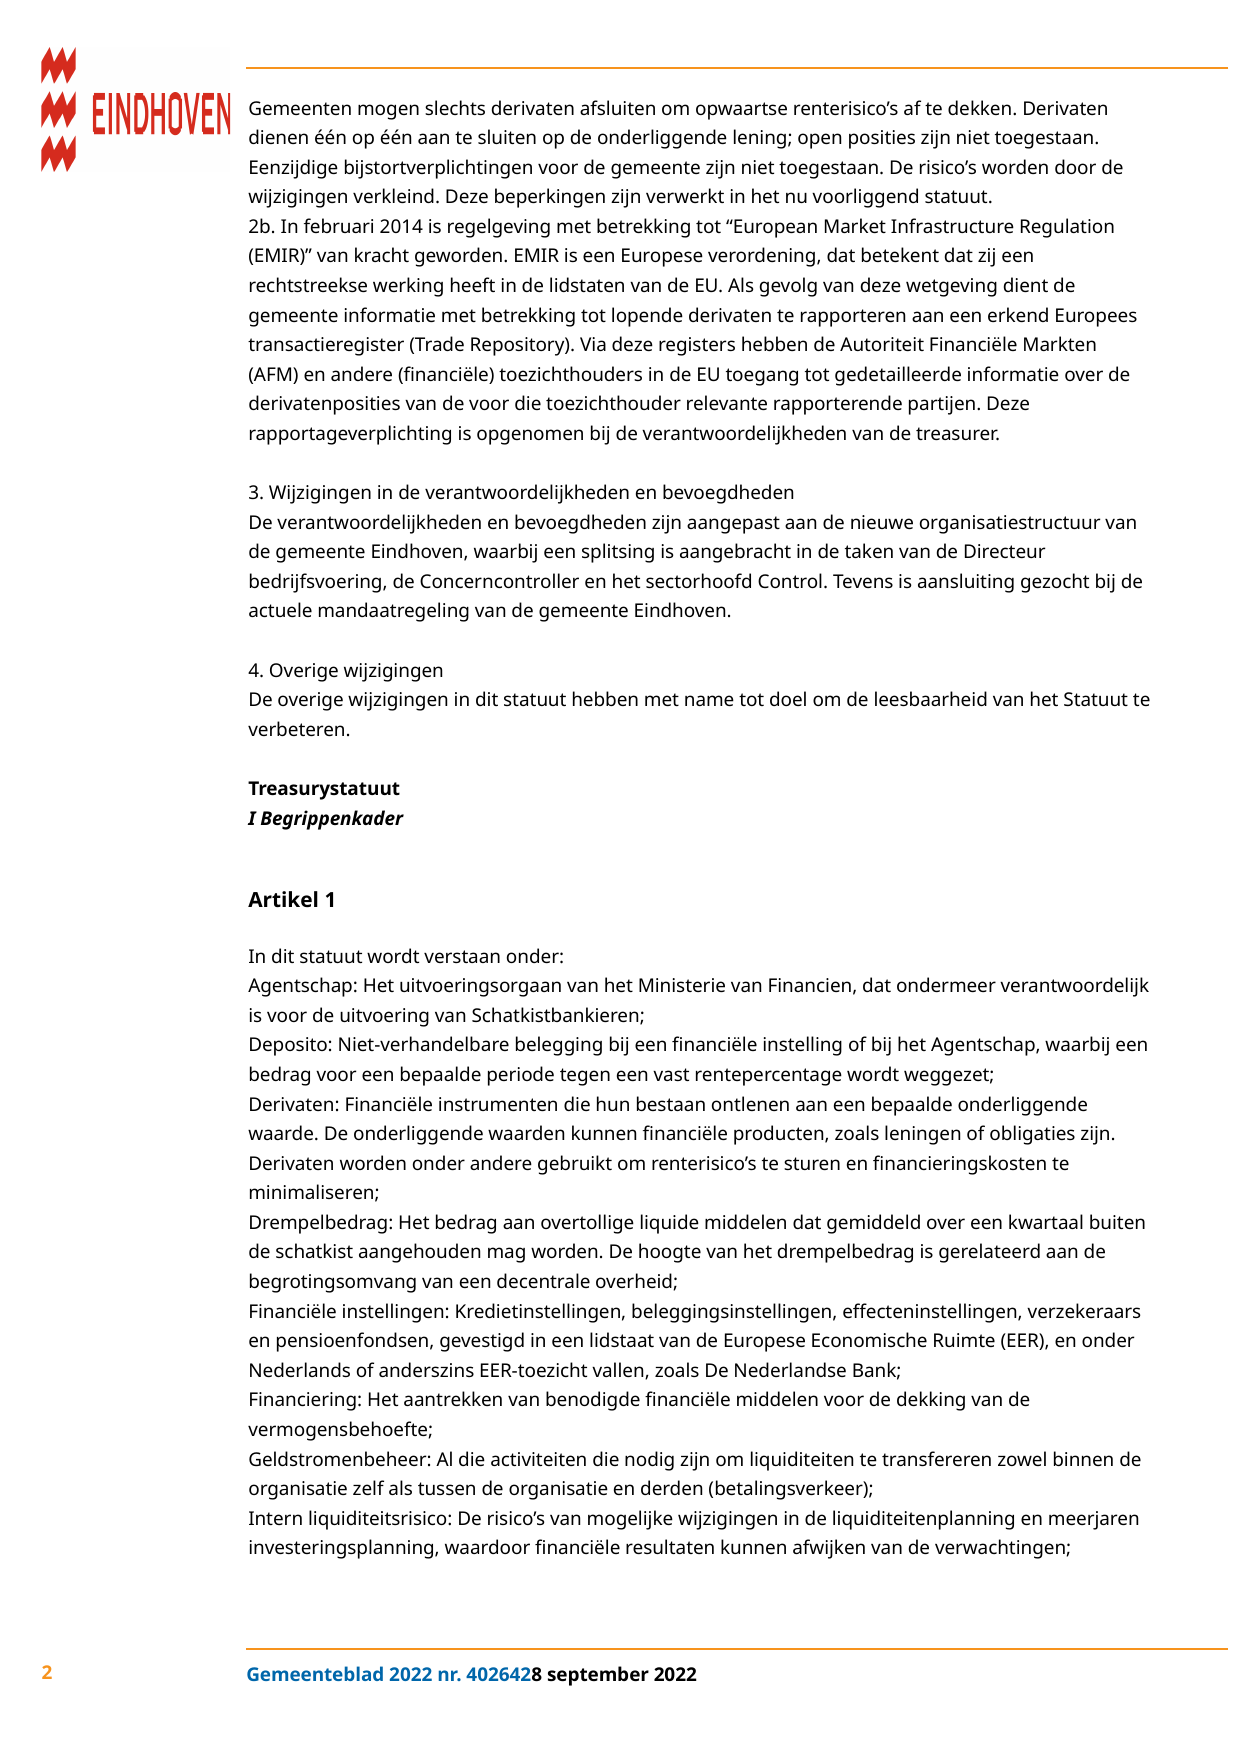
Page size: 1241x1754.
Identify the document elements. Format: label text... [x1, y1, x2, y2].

text Deposito: Niet-verhandelbare belegging bij een financiële instelling of bij het Agentschap, waarbij een bedrag voor een bepaalde periode tegen een vast rentepercentage wordt weggezet; [248, 1032, 1152, 1087]
picture [41, 47, 231, 172]
text Treasurystatuut [248, 775, 1152, 801]
text 3. Wijzigingen in de verantwoordelijkheden en bevoegdheden [248, 479, 1152, 505]
text Intern liquiditeitsrisico: De risico’s van mogelijke wijzigingen in de liquiditeitenplanning en meerjaren investeringsplanning, waardoor financiële resultaten kunnen afwijken van de verwachtingen; [248, 1505, 1152, 1560]
text 4. Overige wijzigingen [248, 657, 1152, 683]
text Agentschap: Het uitvoeringsorgaan van het Ministerie van Financien, dat ondermeer verantwoordelijk is voor de uitvoering van Schatkistbankieren; [248, 972, 1152, 1028]
text Drempelbedrag: Het bedrag aan overtollige liquide middelen dat gemiddeld over een kwartaal buiten de schatkist aangehouden mag worden. De hoogte van het drempelbedrag is gerelateerd aan de begrotingsomvang van een decentrale overheid; [248, 1209, 1152, 1294]
text Financiële instellingen: Kredietinstellingen, beleggingsinstellingen, effecteninstellingen, verzekeraars en pensioenfondsen, gevestigd in een lidstaat van de Europese Economische Ruimte (EER), en onder Nederlands of anderszins EER-toezicht vallen, zoals De Nederlandse Bank; [248, 1298, 1152, 1383]
text Geldstromenbeheer: Al die activiteiten die nodig zijn om liquiditeiten te transfereren zowel binnen de organisatie zelf als tussen de organisatie en derden (betalingsverkeer); [248, 1446, 1152, 1501]
text De verantwoordelijkheden en bevoegdheden zijn aangepast aan de nieuwe organisatiestructuur van de gemeente Eindhoven, waarbij een splitsing is aangebracht in de taken van de Directeur bedrijfsvoering, de Concerncontroller en het sectorhoofd Control. Tevens is aansluiting gezocht bij de actuele mandaatregeling van de gemeente Eindhoven. [248, 509, 1152, 623]
text Derivaten: Financiële instrumenten die hun bestaan ontlenen aan een bepaalde onderliggende waarde. De onderliggende waarden kunnen financiële producten, zoals leningen of obligaties zijn. Derivaten worden onder andere gebruikt om renterisico’s te sturen en financieringskosten te minimaliseren; [248, 1091, 1152, 1205]
text In dit statuut wordt verstaan onder: [248, 943, 1152, 968]
text De overige wijzigingen in dit statuut hebben met name tot doel om de leesbaarheid van het Statuut te verbeteren. [248, 686, 1152, 742]
text Financiering: Het aantrekken van benodigde financiële middelen voor de dekking van de vermogensbehoefte; [248, 1387, 1152, 1442]
text Gemeenten mogen slechts derivaten afsluiten om opwaartse renterisico’s af te dekken. Derivaten dienen één op één aan te sluiten op de onderliggende lening; open posities zijn niet toegestaan. Eenzijdige bijstortverplichtingen voor de gemeente zijn niet toegestaan. De risico’s worden door de wijzigingen verkleind. Deze beperkingen zijn verwerkt in het nu voorliggend statuut. [248, 95, 1152, 209]
text I Begrippenkader [248, 805, 1152, 831]
text Artikel 1 [248, 885, 1152, 913]
text 2b. In februari 2014 is regelgeving met betrekking tot “European Market Infrastructure Regulation (EMIR)” van kracht geworden. EMIR is een Europese verordening, dat betekent dat zij een rechtstreekse werking heeft in de lidstaten van de EU. Als gevolg van deze wetgeving dient de gemeente informatie met betrekking tot lopende derivaten te rapporteren aan een erkend Europees transactieregister (Trade Repository). Via deze registers hebben de Autoriteit Financiële Markten (AFM) en andere (financiële) toezichthouders in de EU toegang tot gedetailleerde informatie over de derivatenposities van de voor die toezichthouder relevante rapporterende partijen. Deze rapportageverplichting is opgenomen bij de verantwoordelijkheden van de treasurer. [248, 213, 1152, 446]
